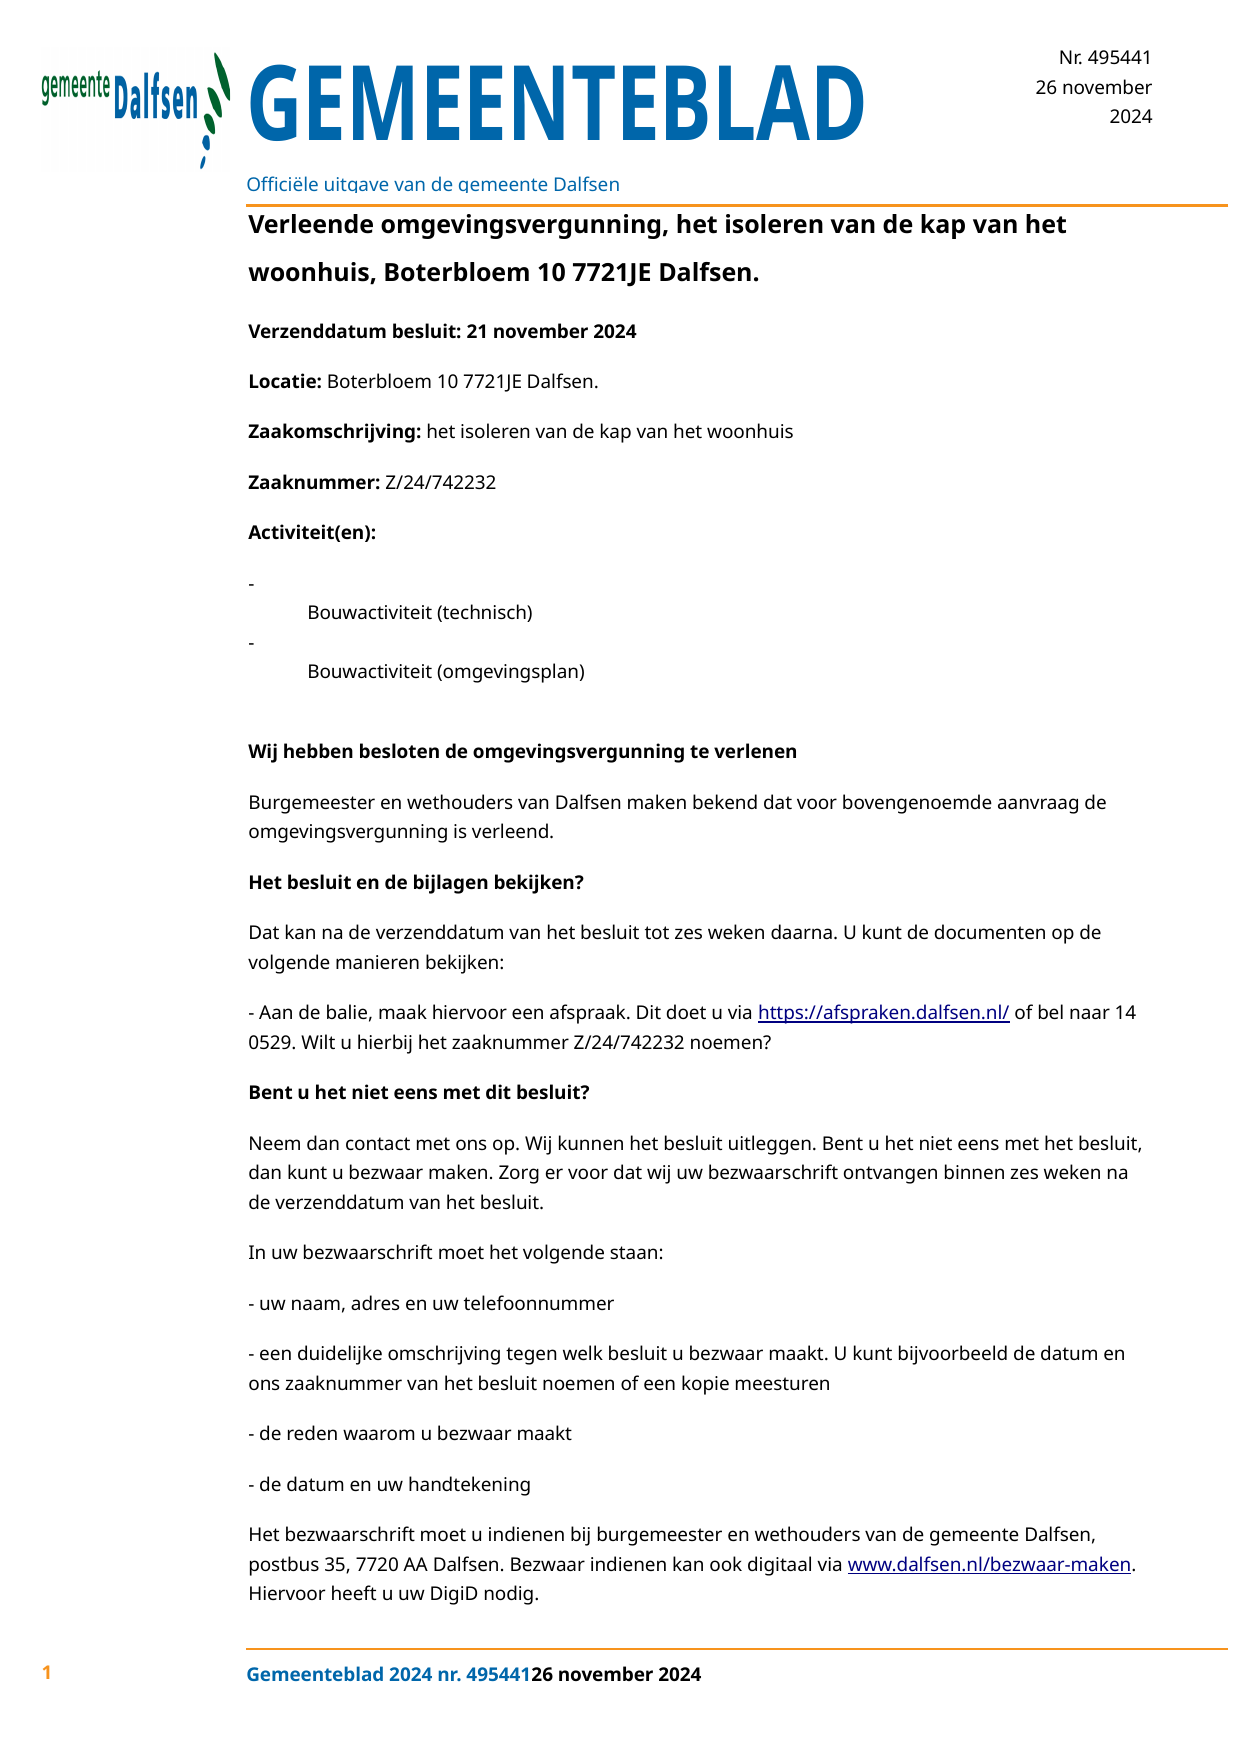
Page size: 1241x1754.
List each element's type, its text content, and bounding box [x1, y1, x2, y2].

text Het besluit en de bijlagen bekijken? [248, 869, 1152, 895]
list Bouwactiviteit (technisch) [248, 599, 1152, 625]
text Wij hebben besloten de omgevingsvergunning te verlenen [248, 739, 1152, 764]
text Bent u het niet eens met dit besluit? [248, 1079, 1152, 1105]
text Activiteit(en): [248, 519, 1152, 545]
text - een duidelijke omschrijving tegen welk besluit u bezwaar maakt. U kunt bijvoorbeeld de datum en ons zaaknummer van het besluit noemen of een kopie meesturen [248, 1340, 1152, 1396]
text Burgemeester en wethouders van Dalfsen maken bekend dat voor bovengenoemde aanvraag de omgevingsvergunning is verleend. [248, 789, 1152, 844]
text - uw naam, adres en uw telefoonnummer [248, 1290, 1152, 1316]
text Verleende omgevingsvergunning, het isoleren van de kap van het woonhuis, Boterbloem 10 7721JE Dalfsen. [248, 207, 1152, 288]
text Dat kan na de verzenddatum van het besluit tot zes weken daarna. U kunt de documenten op de volgende manieren bekijken: [248, 919, 1152, 975]
text Locatie: Boterbloem 10 7721JE Dalfsen. [248, 368, 1152, 394]
text - de reden waarom u bezwaar maakt [248, 1420, 1152, 1446]
text Verzenddatum besluit: 21 november 2024 [248, 318, 1152, 344]
list Bouwactiviteit (omgevingsplan) [248, 659, 1152, 684]
text Neem dan contact met ons op. Wij kunnen het besluit uitleggen. Bent u het niet eens met het besluit, dan kunt u bezwaar maken. Zorg er voor dat wij uw bezwaarschrift ontvangen binnen zes weken na de verzenddatum van het besluit. [248, 1130, 1152, 1215]
text Zaaknummer: Z/24/742232 [248, 469, 1152, 495]
text Het bezwaarschrift moet u indienen bij burgemeester en wethouders van de gemeente Dalfsen, postbus 35, 7720 AA Dalfsen. Bezwaar indienen kan ook digitaal via www.dalfsen.nl/bezwaar-maken. Hiervoor heeft u uw DigiD nodig. [248, 1521, 1152, 1606]
text In uw bezwaarschrift moet het volgende staan: [248, 1239, 1152, 1265]
picture [41, 47, 231, 172]
text - Aan de balie, maak hiervoor een afspraak. Dit doet u via https://afspraken.dalfsen.nl/ of bel naar 14 0529. Wilt u hierbij het zaaknummer Z/24/742232 noemen? [248, 999, 1152, 1055]
text - de datum en uw handtekening [248, 1471, 1152, 1497]
text Zaakomschrijving: het isoleren van de kap van het woonhuis [248, 419, 1152, 444]
